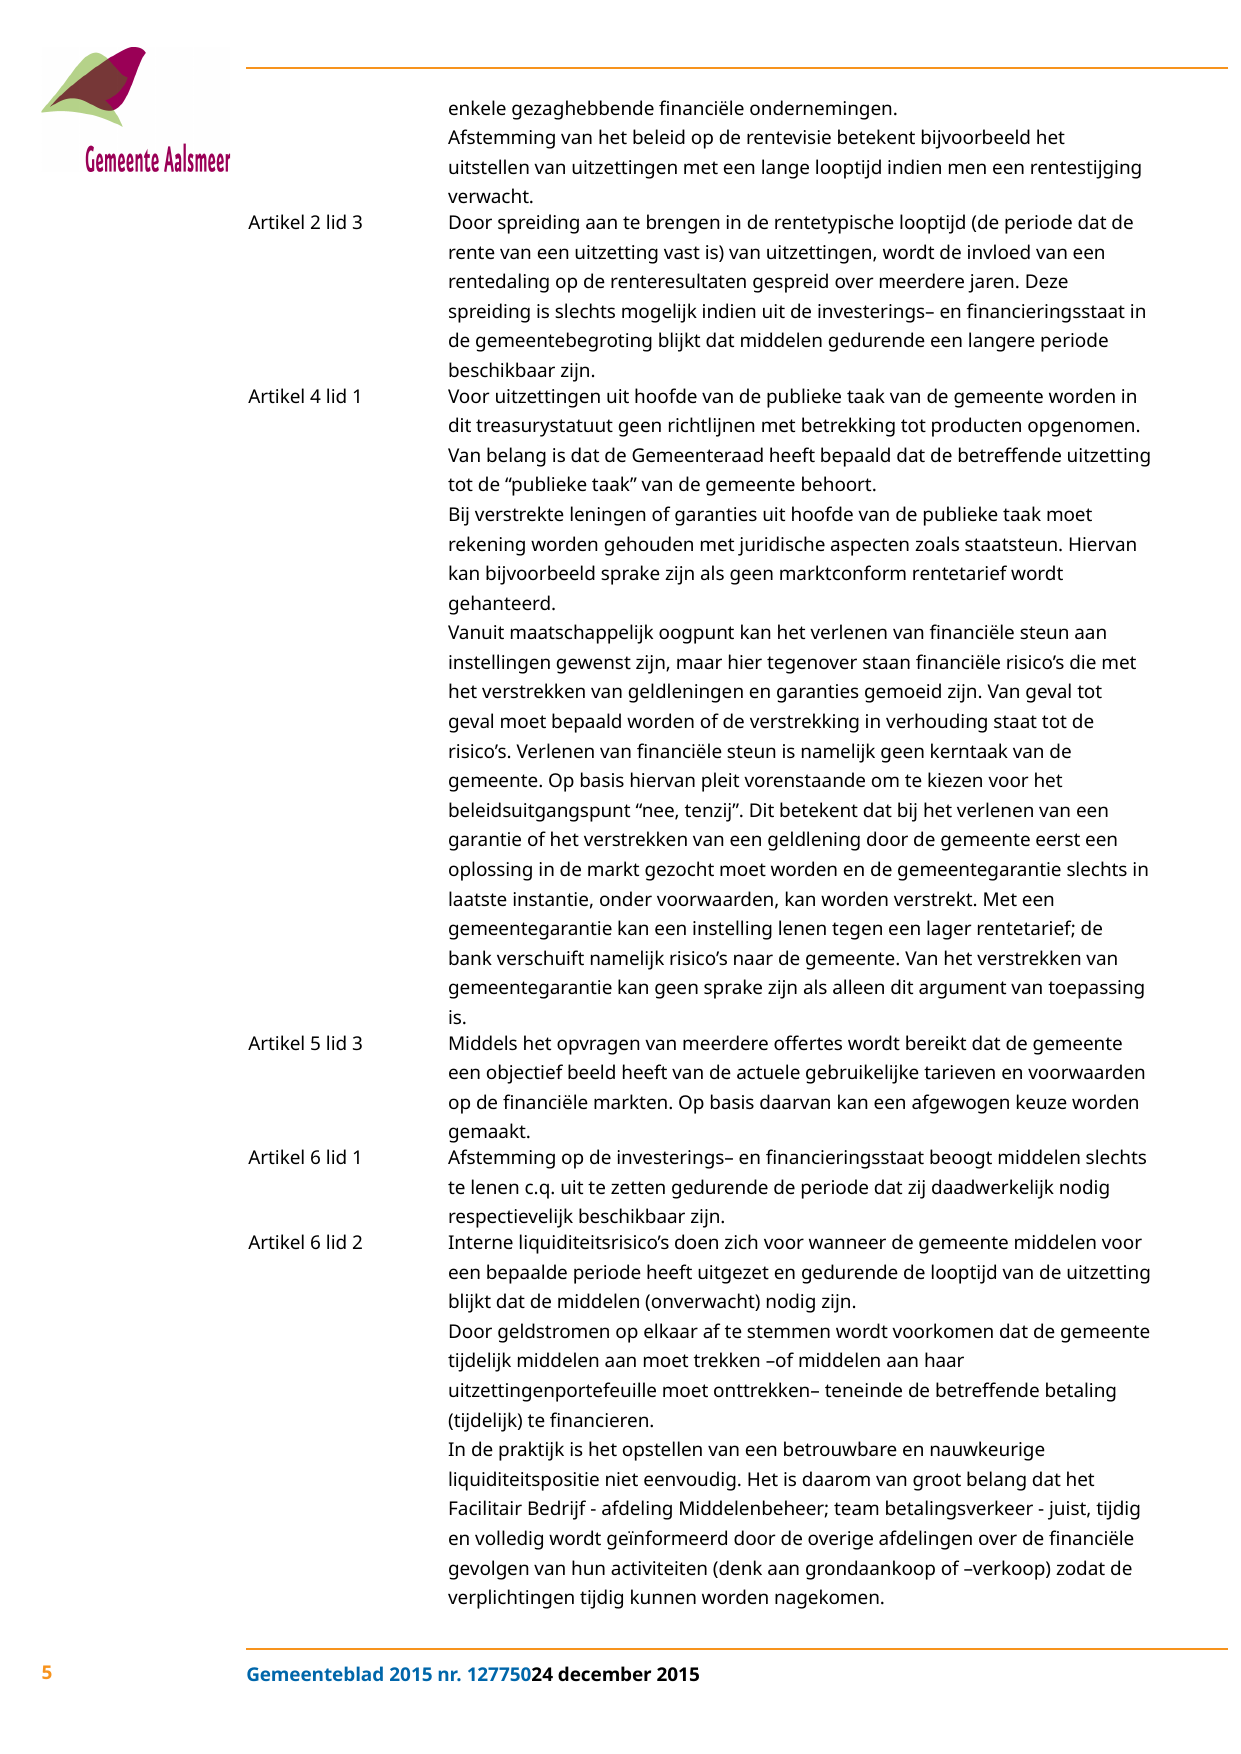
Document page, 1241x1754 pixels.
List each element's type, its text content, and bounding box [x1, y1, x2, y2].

table_cell Door spreiding aan te brengen in de rentetypische looptijd (de periode dat de rente van een uitzetting vast is) van uitzettingen, wordt de invloed van een rentedaling op de renteresultaten gespreid over meerdere jaren. Deze spreiding is slechts mogelijk indien uit de investerings– en financieringsstaat in de gemeentebegroting blijkt dat middelen gedurende een langere periode beschikbaar zijn. [448, 209, 1152, 383]
table_cell Artikel 6 lid 2 [248, 1229, 448, 1610]
table_cell Artikel 2 lid 3 [248, 209, 448, 383]
table_cell Voor uitzettingen uit hoofde van de publieke taak van de gemeente worden in dit treasurystatuut geen richtlijnen met betrekking tot producten opgenomen. Van belang is dat de Gemeenteraad heeft bepaald dat de betreffende uitzetting tot de “publieke taak” van de gemeente behoort. Bij verstrekte leningen of garanties uit hoofde van de publieke taak moet rekening worden gehouden met juridische aspecten zoals staatsteun. Hiervan kan bijvoorbeeld sprake zijn als geen marktconform rentetarief wordt gehanteerd. Vanuit maatschappelijk oogpunt kan het verlenen van financiële steun aan instellingen gewenst zijn, maar hier tegenover staan financiële risico’s die met het verstrekken van geldleningen en garanties gemoeid zijn. Van geval tot geval moet bepaald worden of de verstrekking in verhouding staat tot de risico’s. Verlenen van financiële steun is namelijk geen kerntaak van de gemeente. Op basis hiervan pleit vorenstaande om te kiezen voor het beleidsuitgangspunt “nee, tenzij”. Dit betekent dat bij het verlenen van een garantie of het verstrekken van een geldlening door de gemeente eerst een oplossing in de markt gezocht moet worden en de gemeentegarantie slechts in laatste instantie, onder voorwaarden, kan worden verstrekt. Met een gemeentegarantie kan een instelling lenen tegen een lager rentetarief; de bank verschuift namelijk risico’s naar de gemeente. Van het verstrekken van gemeentegarantie kan geen sprake zijn als alleen dit argument van toepassing is. [448, 383, 1152, 1030]
table_cell Middels het opvragen van meerdere offertes wordt bereikt dat de gemeente een objectief beeld heeft van de actuele gebruikelijke tarieven en voorwaarden op de financiële markten. Op basis daarvan kan een afgewogen keuze worden gemaakt. [448, 1030, 1152, 1144]
table_cell Artikel 4 lid 1 [248, 383, 448, 1030]
table_cell Artikel 6 lid 1 [248, 1144, 448, 1229]
table_header [248, 95, 448, 209]
table_cell Interne liquiditeitsrisico’s doen zich voor wanneer de gemeente middelen voor een bepaalde periode heeft uitgezet en gedurende de looptijd van de uitzetting blijkt dat de middelen (onverwacht) nodig zijn. Door geldstromen op elkaar af te stemmen wordt voorkomen dat de gemeente tijdelijk middelen aan moet trekken –of middelen aan haar uitzettingenportefeuille moet onttrekken– teneinde de betreffende betaling (tijdelijk) te financieren. In de praktijk is het opstellen van een betrouwbare en nauwkeurige liquiditeitspositie niet eenvoudig. Het is daarom van groot belang dat het Facilitair Bedrijf - afdeling Middelenbeheer; team betalingsverkeer - juist, tijdig en volledig wordt geïnformeerd door de overige afdelingen over de financiële gevolgen van hun activiteiten (denk aan grondaankoop of –verkoop) zodat de verplichtingen tijdig kunnen worden nagekomen. [448, 1229, 1152, 1610]
table_header enkele gezaghebbende financiële ondernemingen. Afstemming van het beleid op de rentevisie betekent bijvoorbeeld het uitstellen van uitzettingen met een lange looptijd indien men een rentestijging verwacht. [448, 95, 1152, 209]
table_cell Artikel 5 lid 3 [248, 1030, 448, 1144]
table_cell Afstemming op de investerings– en financieringsstaat beoogt middelen slechts te lenen c.q. uit te zetten gedurende de periode dat zij daadwerkelijk nodig respectievelijk beschikbaar zijn. [448, 1144, 1152, 1229]
picture [41, 47, 231, 172]
